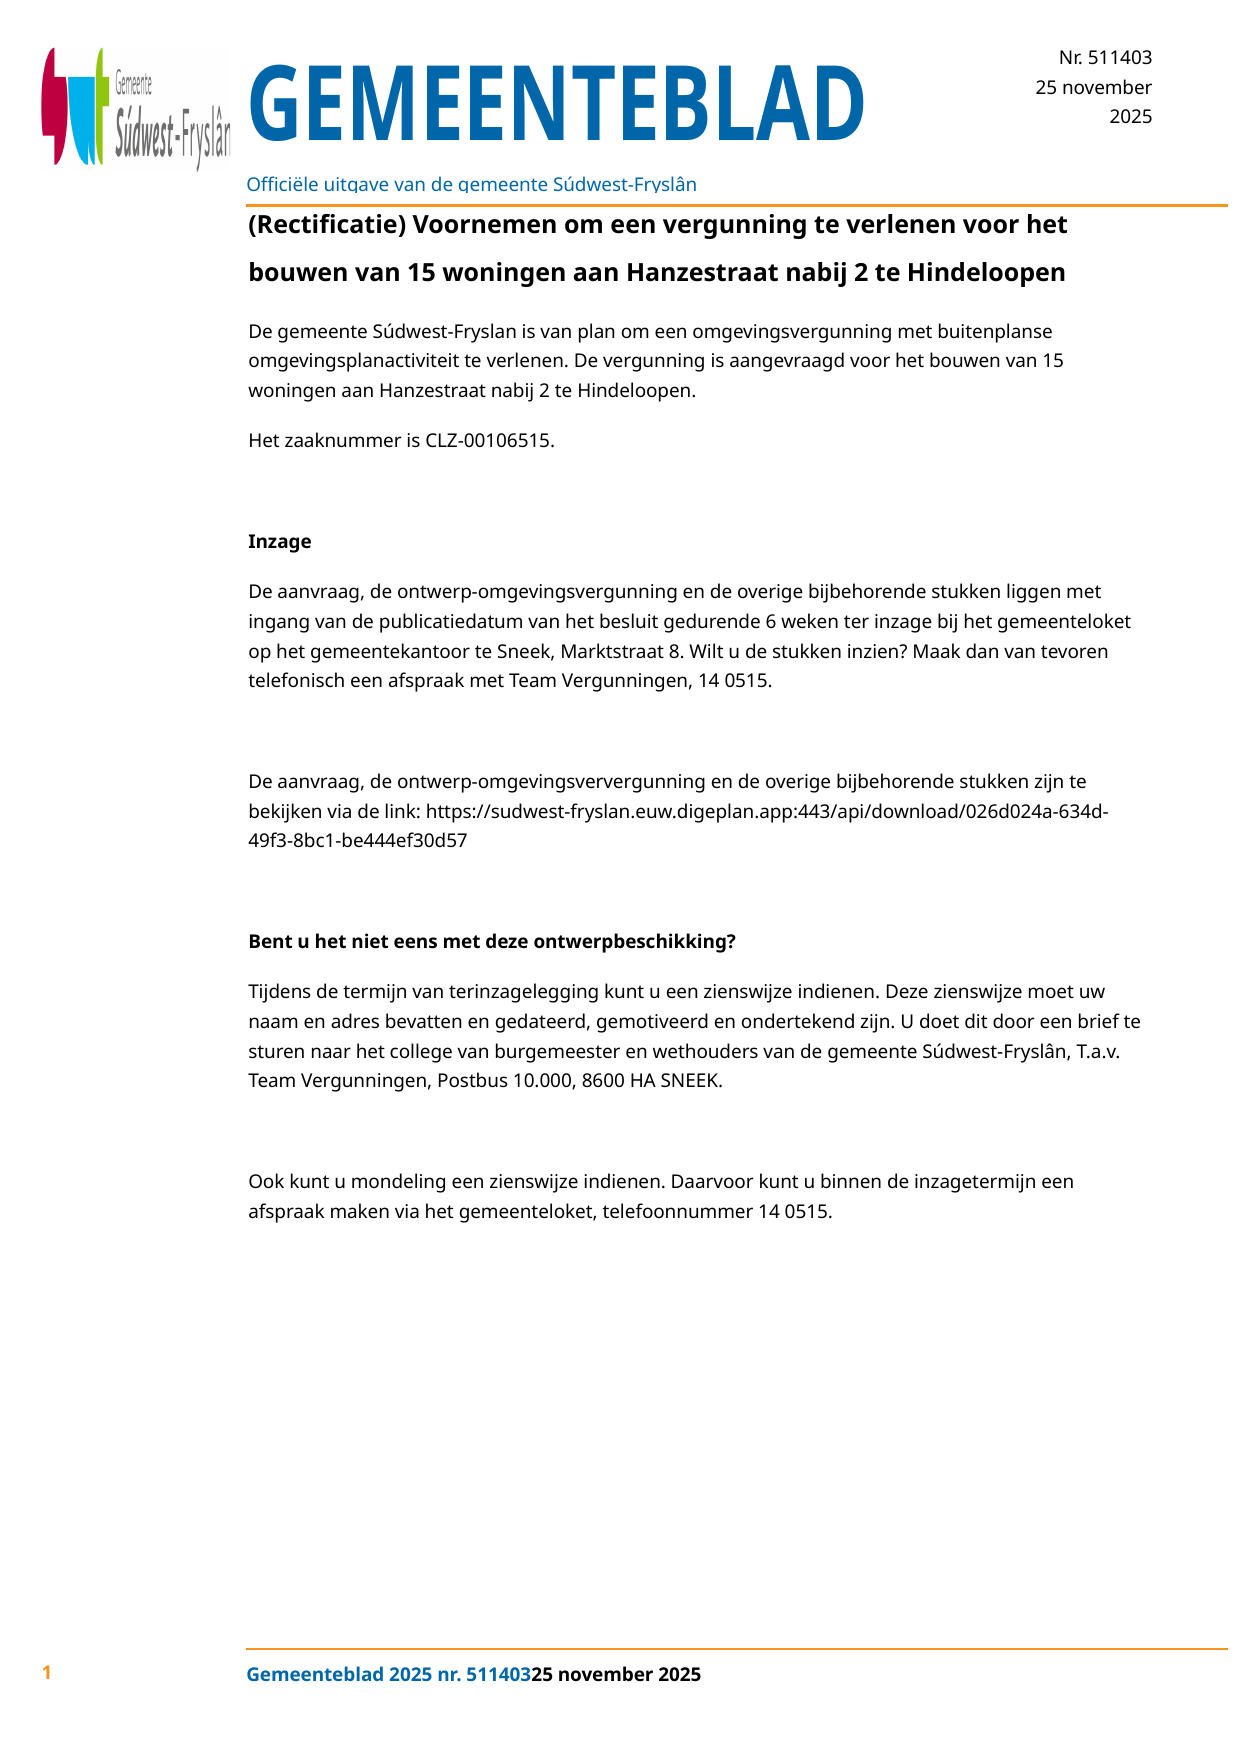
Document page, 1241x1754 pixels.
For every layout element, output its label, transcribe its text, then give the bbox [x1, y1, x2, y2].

text De gemeente Súdwest-Fryslan is van plan om een omgevingsvergunning met buitenplanse omgevingsplanactiviteit te verlenen. De vergunning is aangevraagd voor het bouwen van 15 woningen aan Hanzestraat nabij 2 te Hindeloopen. [248, 318, 1152, 403]
text (Rectificatie) Voornemen om een vergunning te verlenen voor het bouwen van 15 woningen aan Hanzestraat nabij 2 te Hindeloopen [248, 207, 1152, 288]
text Bent u het niet eens met deze ontwerpbeschikking? [248, 928, 1152, 954]
text Inzage [248, 528, 1152, 554]
picture [41, 47, 231, 172]
text De aanvraag, de ontwerp-omgevingsververgunning en de overige bijbehorende stukken zijn te bekijken via de link: https://sudwest-fryslan.euw.digeplan.app:443/api/download/026d024a-634d-49f3-8bc1-be444ef30d57 [248, 768, 1152, 853]
text Tijdens de termijn van terinzagelegging kunt u een zienswijze indienen. Deze zienswijze moet uw naam en adres bevatten en gedateerd, gemotiveerd en ondertekend zijn. U doet dit door een brief te sturen naar het college van burgemeester en wethouders van de gemeente Súdwest-Fryslân, T.a.v. Team Vergunningen, Postbus 10.000, 8600 HA SNEEK. [248, 979, 1152, 1093]
text Het zaaknummer is CLZ-00106515. [248, 427, 1152, 453]
text De aanvraag, de ontwerp-omgevingsvergunning en de overige bijbehorende stukken liggen met ingang van de publicatiedatum van het besluit gedurende 6 weken ter inzage bij het gemeenteloket op het gemeentekantoor te Sneek, Marktstraat 8. Wilt u de stukken inzien? Maak dan van tevoren telefonisch een afspraak met Team Vergunningen, 14 0515. [248, 579, 1152, 693]
text Ook kunt u mondeling een zienswijze indienen. Daarvoor kunt u binnen de inzagetermijn een afspraak maken via het gemeenteloket, telefoonnummer 14 0515. [248, 1168, 1152, 1224]
